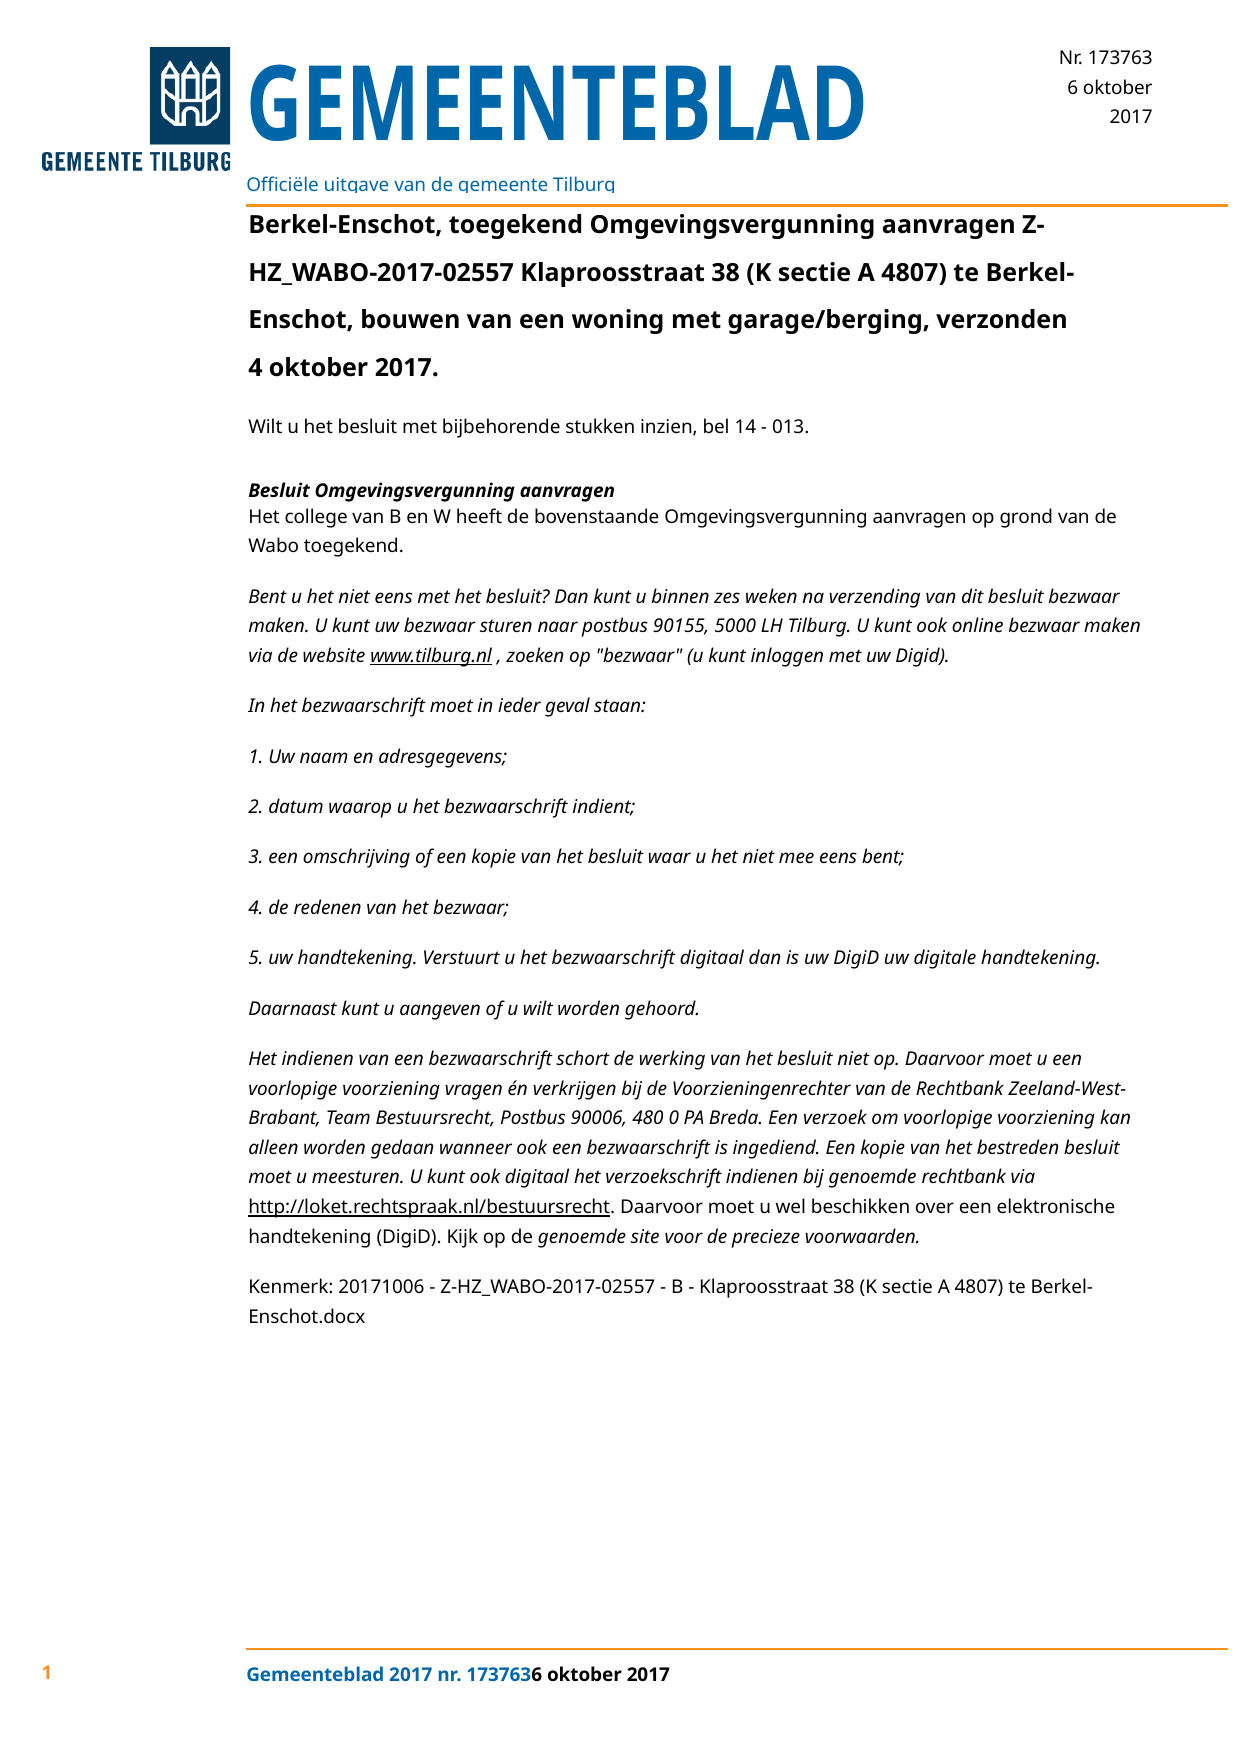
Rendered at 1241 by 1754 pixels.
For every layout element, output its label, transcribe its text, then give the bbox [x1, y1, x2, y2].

picture [41, 47, 231, 172]
text Bent u het niet eens met het besluit? Dan kunt u binnen zes weken na verzending van dit besluit bezwaar maken. U kunt uw bezwaar sturen naar postbus 90155, 5000 LH Tilburg. U kunt ook online bezwaar maken via de website www.tilburg.nl , zoeken op "bezwaar" (u kunt inloggen met uw Digid). [248, 583, 1152, 668]
text In het bezwaarschrift moet in ieder geval staan: [248, 692, 1152, 718]
text Berkel-Enschot, toegekend Omgevingsvergunning aanvragen Z-HZ_WABO-2017-02557 Klaproosstraat 38 (K sectie A 4807) te Berkel-Enschot, bouwen van een woning met garage/berging, verzonden 4 oktober 2017. [248, 207, 1152, 384]
text Wilt u het besluit met bijbehorende stukken inzien, bel 14 - 013. [248, 413, 1152, 439]
text 2. datum waarop u het bezwaarschrift indient; [248, 793, 1152, 819]
text Besluit Omgevingsvergunning aanvragen [248, 477, 1152, 503]
text Het college van B en W heeft de bovenstaande Omgevingsvergunning aanvragen op grond van de Wabo toegekend. [248, 503, 1152, 558]
text 1. Uw naam en adresgegevens; [248, 743, 1152, 768]
text Kenmerk: 20171006 - Z-HZ_WABO-2017-02557 - B - Klaproosstraat 38 (K sectie A 4807) te Berkel-Enschot.docx [248, 1273, 1152, 1328]
text Het indienen van een bezwaarschrift schort de werking van het besluit niet op. Daarvoor moet u een voorlopige voorziening vragen én verkrijgen bij de Voorzieningenrechter van de Rechtbank Zeeland-West-Brabant, Team Bestuursrecht, Postbus 90006, 480 0 PA Breda. Een verzoek om voorlopige voorziening kan alleen worden gedaan wanneer ook een bezwaarschrift is ingediend. Een kopie van het bestreden besluit moet u meesturen. U kunt ook digitaal het verzoekschrift indienen bij genoemde rechtbank via http://loket.rechtspraak.nl/bestuursrecht. Daarvoor moet u wel beschikken over een elektronische handtekening (DigiD). Kijk op de genoemde site voor de precieze voorwaarden. [248, 1045, 1152, 1248]
text 4. de redenen van het bezwaar; [248, 894, 1152, 920]
text Daarnaast kunt u aangeven of u wilt worden gehoord. [248, 995, 1152, 1021]
text 5. uw handtekening. Verstuurt u het bezwaarschrift digitaal dan is uw DigiD uw digitale handtekening. [248, 944, 1152, 970]
text 3. een omschrijving of een kopie van het besluit waar u het niet mee eens bent; [248, 844, 1152, 869]
